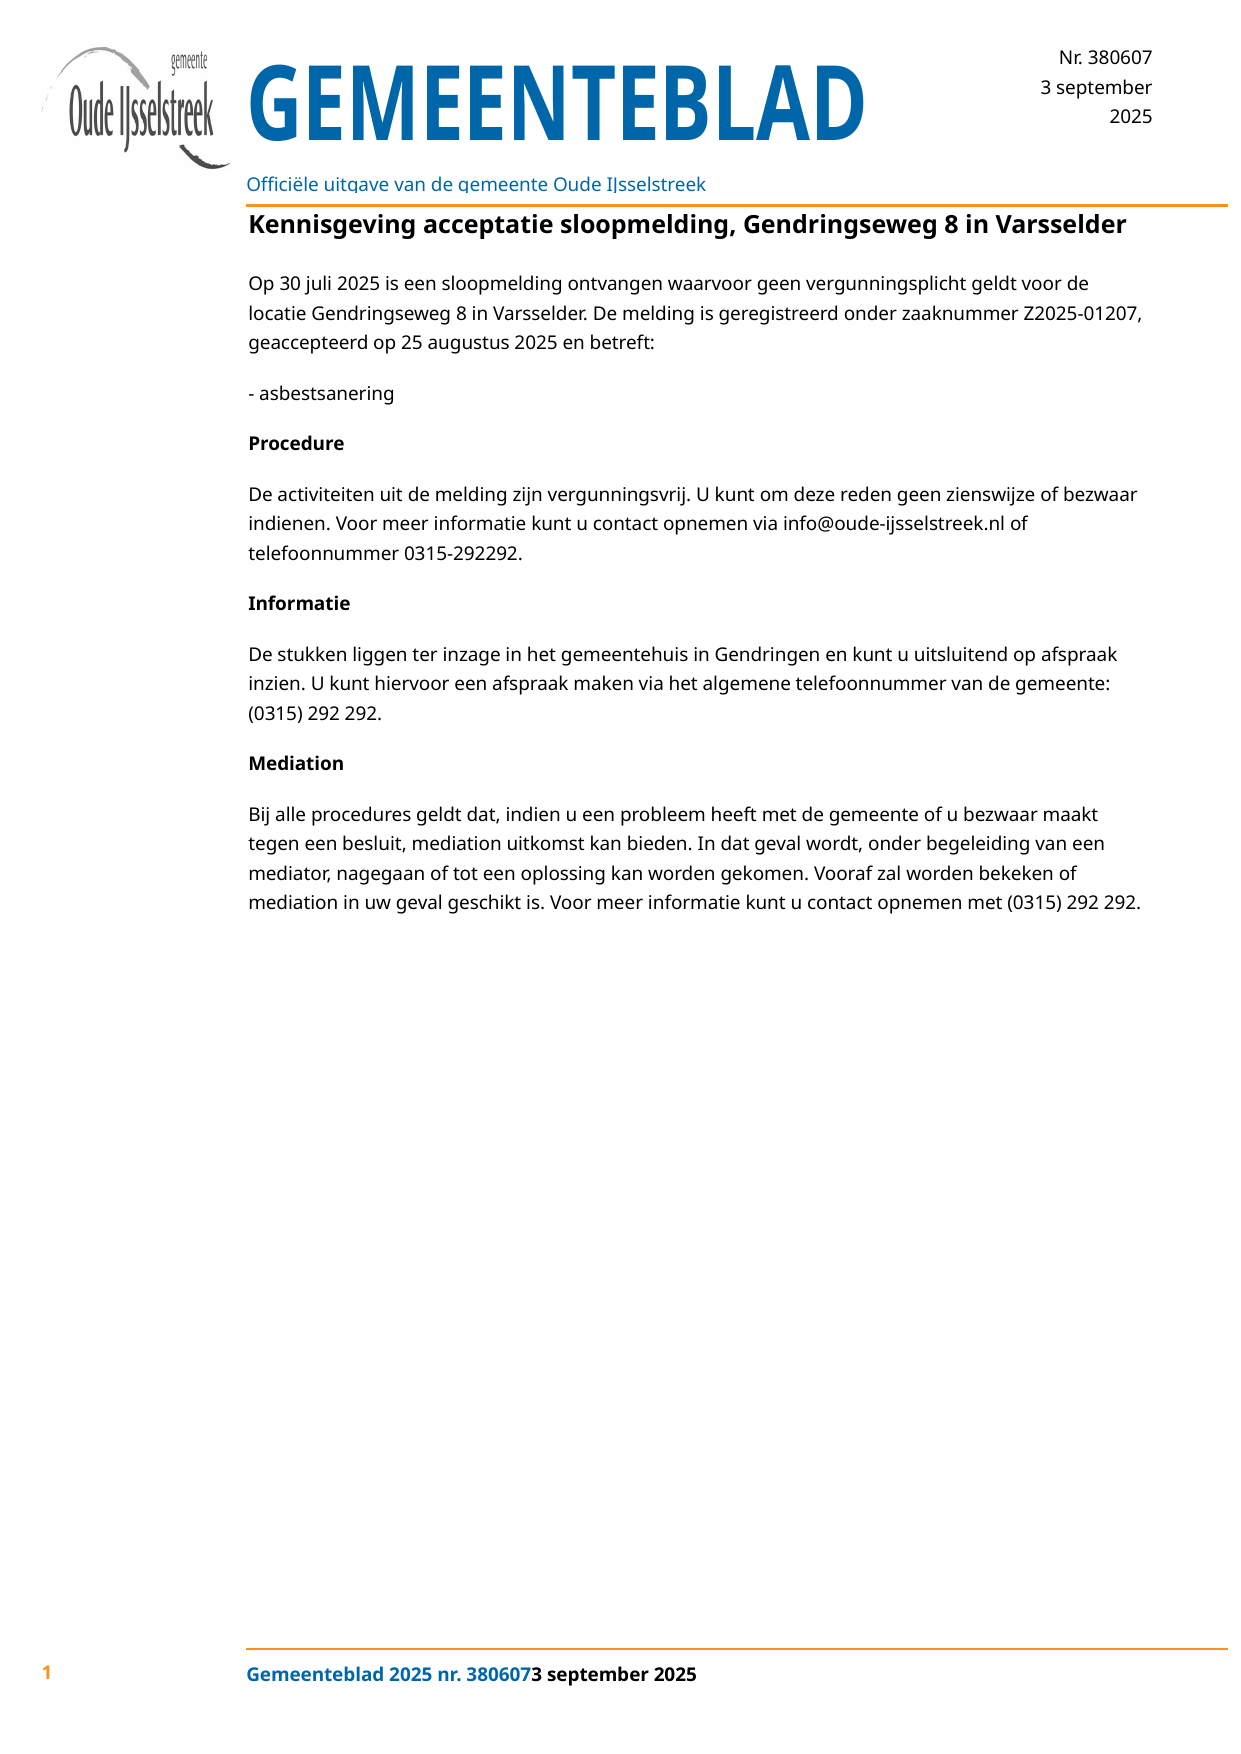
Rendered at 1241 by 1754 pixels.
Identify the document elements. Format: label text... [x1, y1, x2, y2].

text De stukken liggen ter inzage in het gemeentehuis in Gendringen en kunt u uitsluitend op afspraak inzien. U kunt hiervoor een afspraak maken via het algemene telefoonnummer van de gemeente: (0315) 292 292. [248, 641, 1152, 726]
text Procedure [248, 430, 1152, 456]
text De activiteiten uit de melding zijn vergunningsvrij. U kunt om deze reden geen zienswijze of bezwaar indienen. Voor meer informatie kunt u contact opnemen via info@oude-ijsselstreek.nl of telefoonnummer 0315-292292. [248, 481, 1152, 566]
text Bij alle procedures geldt dat, indien u een probleem heeft met de gemeente of u bezwaar maakt tegen een besluit, mediation uitkomst kan bieden. In dat geval wordt, onder begeleiding van een mediator, nagegaan of tot een oplossing kan worden gekomen. Vooraf zal worden bekeken of mediation in uw geval geschikt is. Voor meer informatie kunt u contact opnemen met (0315) 292 292. [248, 801, 1152, 915]
text Op 30 juli 2025 is een sloopmelding ontvangen waarvoor geen vergunningsplicht geldt voor de locatie Gendringseweg 8 in Varsselder. De melding is geregistreerd onder zaaknummer Z2025-01207, geaccepteerd op 25 augustus 2025 en betreft: [248, 270, 1152, 355]
text - asbestsanering [248, 380, 1152, 406]
picture [41, 47, 231, 172]
text Informatie [248, 590, 1152, 616]
text Kennisgeving acceptatie sloopmelding, Gendringseweg 8 in Varsselder [248, 207, 1152, 241]
text Mediation [248, 750, 1152, 776]
